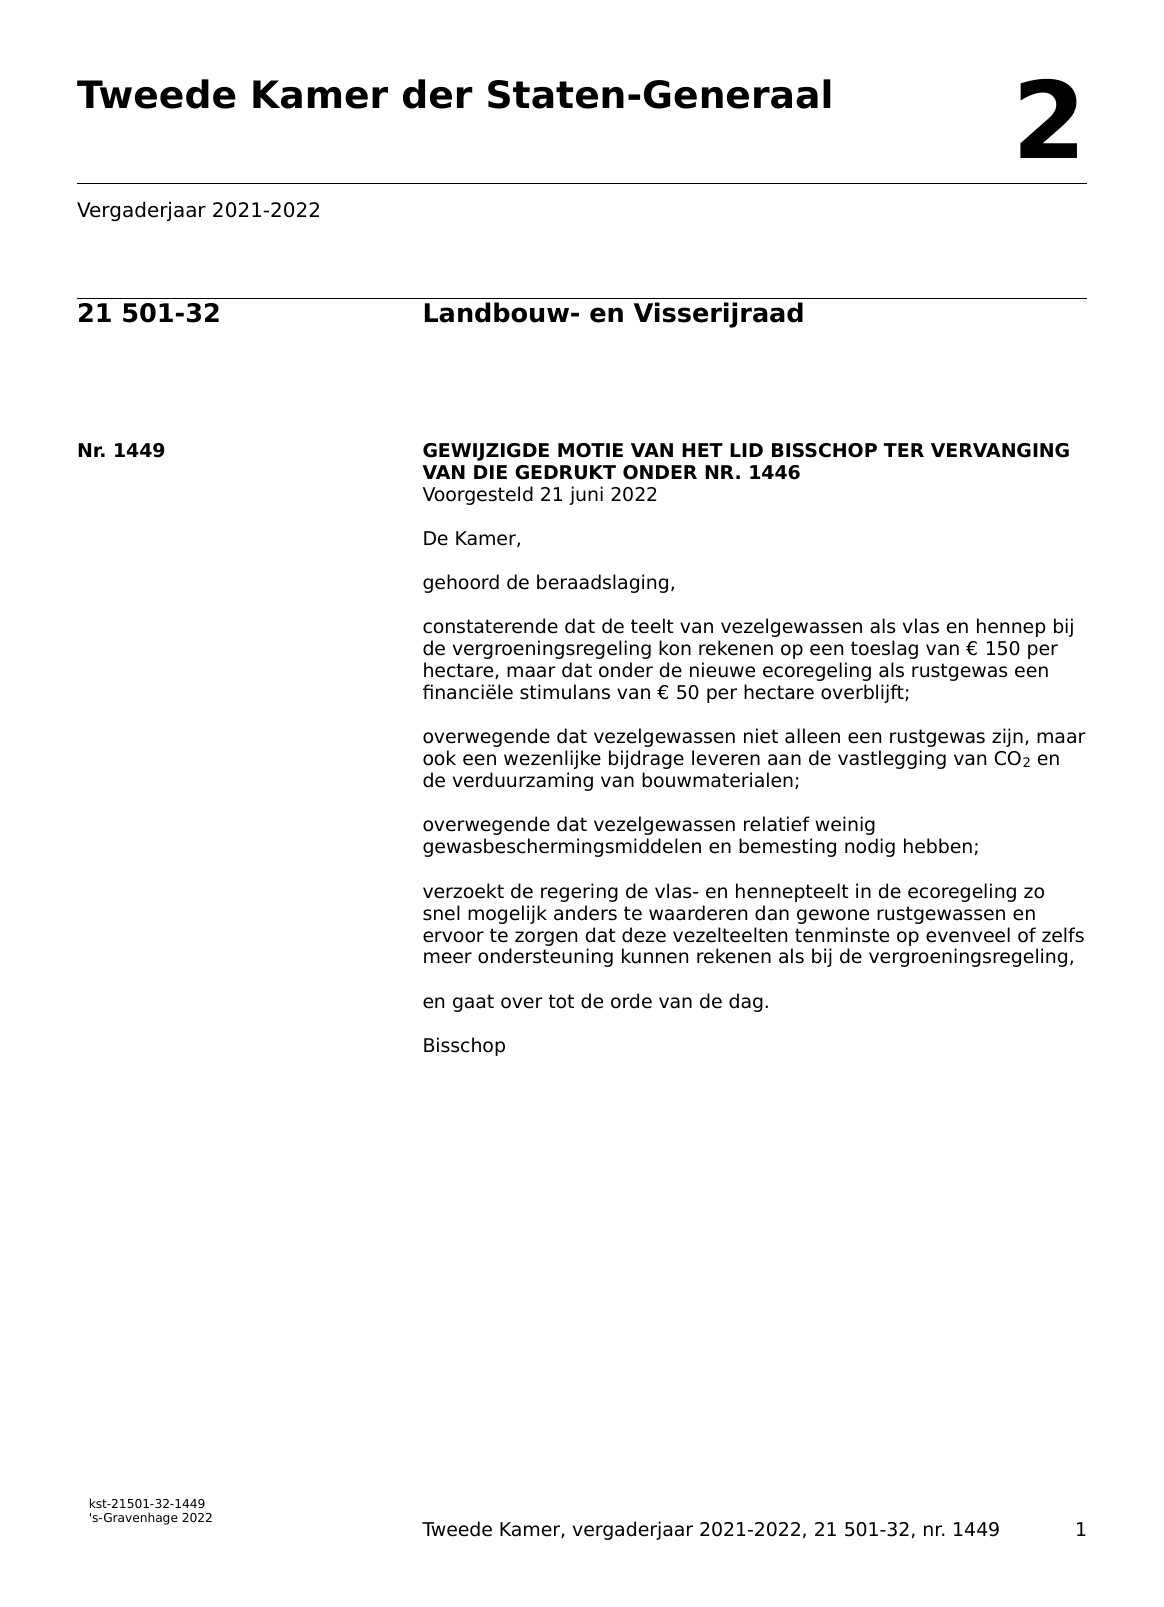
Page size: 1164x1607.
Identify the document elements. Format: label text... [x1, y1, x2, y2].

text Bisschop [422, 1035, 1087, 1057]
text De Kamer, [422, 528, 1087, 550]
text overwegende dat vezelgewassen relatief weinig gewasbeschermingsmiddelen en bemesting nodig hebben; [422, 814, 1087, 858]
text verzoekt de regering de vlas- en hennepteelt in de ecoregeling zo snel mogelijk anders te waarderen dan gewone rustgewassen en ervoor te zorgen dat deze vezelteelten tenminste op evenveel of zelfs meer ondersteuning kunnen rekenen als bij de vergroeningsregeling, [422, 881, 1087, 968]
text kst-21501-32-1449 [88, 1497, 323, 1511]
text Voorgesteld 21 juni 2022 [422, 484, 1087, 506]
text overwegende dat vezelgewassen niet alleen een rustgewas zijn, maar ook een wezenlijke bijdrage leveren aan de vastlegging van CO2 en de verduurzaming van bouwmaterialen; [422, 726, 1087, 792]
table_cell Vergaderjaar 2021-2022 [77, 184, 1087, 298]
text constaterende dat de teelt van vezelgewassen als vlas en hennep bij de vergroeningsregeling kon rekenen op een toeslag van € 150 per hectare, maar dat onder de nieuwe ecoregeling als rustgewas een financiële stimulans van € 50 per hectare overblijft; [422, 616, 1087, 704]
subtitle Nr. 1449 GEWIJZIGDE MOTIE VAN HET LID BISSCHOP TER VERVANGING VAN DIE GEDRUKT ONDER NR. 1446 [77, 440, 1087, 484]
table_header 2 [886, 59, 1087, 183]
text gehoord de beraadslaging, [422, 572, 1087, 594]
text 's-Gravenhage 2022 [88, 1511, 323, 1525]
subtitle 21 501-32 Landbouw- en Visserijraad [77, 299, 1087, 329]
text en gaat over tot de orde van de dag. [422, 991, 1087, 1013]
table_header Tweede Kamer der Staten-Generaal [77, 59, 886, 183]
